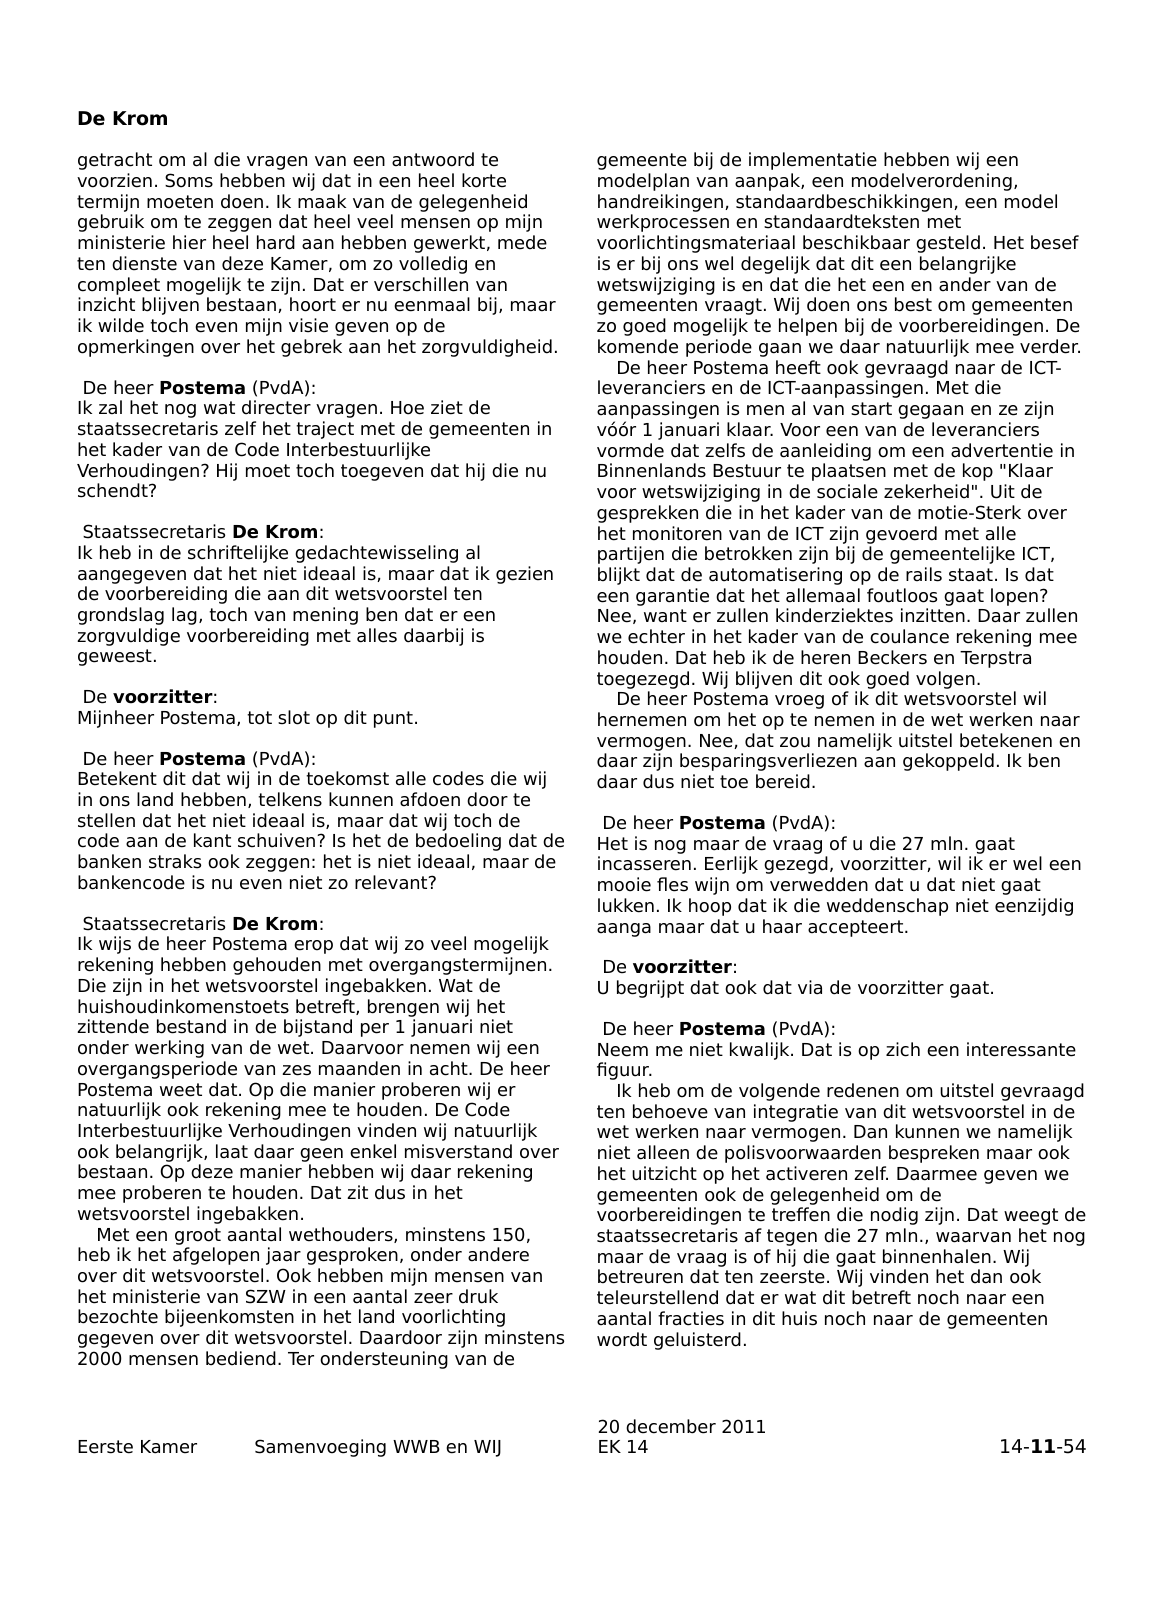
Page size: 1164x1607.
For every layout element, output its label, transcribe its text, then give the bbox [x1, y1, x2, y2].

text gemeente bij de implementatie hebben wij een modelplan van aanpak, een modelverordening, handreikingen, standaardbeschikkingen, een model werkprocessen en standaardteksten met voorlichtingsmateriaal beschikbaar gesteld. Het besef is er bij ons wel degelijk dat dit een belangrijke wetswijziging is en dat die het een en ander van de gemeenten vraagt. Wij doen ons best om gemeenten zo goed mogelijk te helpen bij de voorbereidingen. De komende periode gaan we daar natuurlijk mee verder. [596, 150, 1087, 357]
text Het is nog maar de vraag of u die 27 mln. gaat incasseren. Eerlijk gezegd, voorzitter, wil ik er wel een mooie fles wijn om verwedden dat u dat niet gaat lukken. Ik hoop dat ik die weddenschap niet eenzijdig aanga maar dat u haar accepteert. [596, 833, 1087, 937]
text De heer Postema (PvdA): [596, 1019, 1087, 1039]
text Staatssecretaris De Krom: [77, 913, 567, 934]
text Ik wijs de heer Postema erop dat wij zo veel mogelijk rekening hebben gehouden met overgangstermijnen. Die zijn in het wetsvoorstel ingebakken. Wat de huishoudinkomenstoets betreft, brengen wij het zittende bestand in de bijstand per 1 januari niet onder werking van de wet. Daarvoor nemen wij een overgangsperiode van zes maanden in acht. De heer Postema weet dat. Op die manier proberen wij er natuurlijk ook rekening mee te houden. De Code Interbestuurlijke Verhoudingen vinden wij natuurlijk ook belangrijk, laat daar geen enkel misverstand over bestaan. Op deze manier hebben wij daar rekening mee proberen te houden. Dat zit dus in het wetsvoorstel ingebakken. [77, 934, 567, 1224]
text Met een groot aantal wethouders, minstens 150, heb ik het afgelopen jaar gesproken, onder andere over dit wetsvoorstel. Ook hebben mijn mensen van het ministerie van SZW in een aantal zeer druk bezochte bijeenkomsten in het land voorlichting gegeven over dit wetsvoorstel. Daardoor zijn minstens 2000 mensen bediend. Ter ondersteuning van de [77, 1224, 567, 1369]
text Ik zal het nog wat directer vragen. Hoe ziet de staatssecretaris zelf het traject met de gemeenten in het kader van de Code Interbestuurlijke Verhoudingen? Hij moet toch toegeven dat hij die nu schendt? [77, 398, 567, 502]
text Betekent dit dat wij in de toekomst alle codes die wij in ons land hebben, telkens kunnen afdoen door te stellen dat het niet ideaal is, maar dat wij toch de code aan de kant schuiven? Is het de bedoeling dat de banken straks ook zeggen: het is niet ideaal, maar de bankencode is nu even niet zo relevant? [77, 769, 567, 893]
text Ik heb om de volgende redenen om uitstel gevraagd ten behoeve van integratie van dit wetsvoorstel in de wet werken naar vermogen. Dan kunnen we namelijk niet alleen de polisvoorwaarden bespreken maar ook het uitzicht op het activeren zelf. Daarmee geven we gemeenten ook de gelegenheid om de voorbereidingen te treffen die nodig zijn. Dat weegt de staatssecretaris af tegen die 27 mln., waarvan het nog maar de vraag is of hij die gaat binnenhalen. Wij betreuren dat ten zeerste. Wij vinden het dan ook teleurstellend dat er wat dit betreft noch naar een aantal fracties in dit huis noch naar de gemeenten wordt geluisterd. [596, 1081, 1087, 1350]
text Staatssecretaris De Krom: [77, 522, 567, 543]
text De heer Postema (PvdA): [77, 748, 567, 769]
text De heer Postema (PvdA): [596, 813, 1087, 833]
text De heer Postema vroeg of ik dit wetsvoorstel wil hernemen om het op te nemen in de wet werken naar vermogen. Nee, dat zou namelijk uitstel betekenen en daar zijn besparingsverliezen aan gekoppeld. Ik ben daar dus niet toe bereid. [596, 689, 1087, 793]
text Mijnheer Postema, tot slot op dit punt. [77, 708, 567, 728]
text U begrijpt dat ook dat via de voorzitter gaat. [596, 978, 1087, 999]
text Neem me niet kwalijk. Dat is op zich een interessante figuur. [596, 1039, 1087, 1081]
text De heer Postema (PvdA): [77, 377, 567, 398]
text De voorzitter: [77, 687, 567, 708]
text De voorzitter: [596, 957, 1087, 978]
text getracht om al die vragen van een antwoord te voorzien. Soms hebben wij dat in een heel korte termijn moeten doen. Ik maak van de gelegenheid gebruik om te zeggen dat heel veel mensen op mijn ministerie hier heel hard aan hebben gewerkt, mede ten dienste van deze Kamer, om zo volledig en compleet mogelijk te zijn. Dat er verschillen van inzicht blijven bestaan, hoort er nu eenmaal bij, maar ik wilde toch even mijn visie geven op de opmerkingen over het gebrek aan het zorgvuldigheid. [77, 150, 567, 357]
text Ik heb in de schriftelijke gedachtewisseling al aangegeven dat het niet ideaal is, maar dat ik gezien de voorbereiding die aan dit wetsvoorstel ten grondslag lag, toch van mening ben dat er een zorgvuldige voorbereiding met alles daarbij is geweest. [77, 543, 567, 667]
text De heer Postema heeft ook gevraagd naar de ICT-leveranciers en de ICT-aanpassingen. Met die aanpassingen is men al van start gegaan en ze zijn vóór 1 januari klaar. Voor een van de leveranciers vormde dat zelfs de aanleiding om een advertentie in Binnenlands Bestuur te plaatsen met de kop "Klaar voor wetswijziging in de sociale zekerheid". Uit de gesprekken die in het kader van de motie-Sterk over het monitoren van de ICT zijn gevoerd met alle partijen die betrokken zijn bij de gemeentelijke ICT, blijkt dat de automatisering op de rails staat. Is dat een garantie dat het allemaal foutloos gaat lopen? Nee, want er zullen kinderziektes inzitten. Daar zullen we echter in het kader van de coulance rekening mee houden. Dat heb ik de heren Beckers en Terpstra toegezegd. Wij blijven dit ook goed volgen. [596, 357, 1087, 689]
